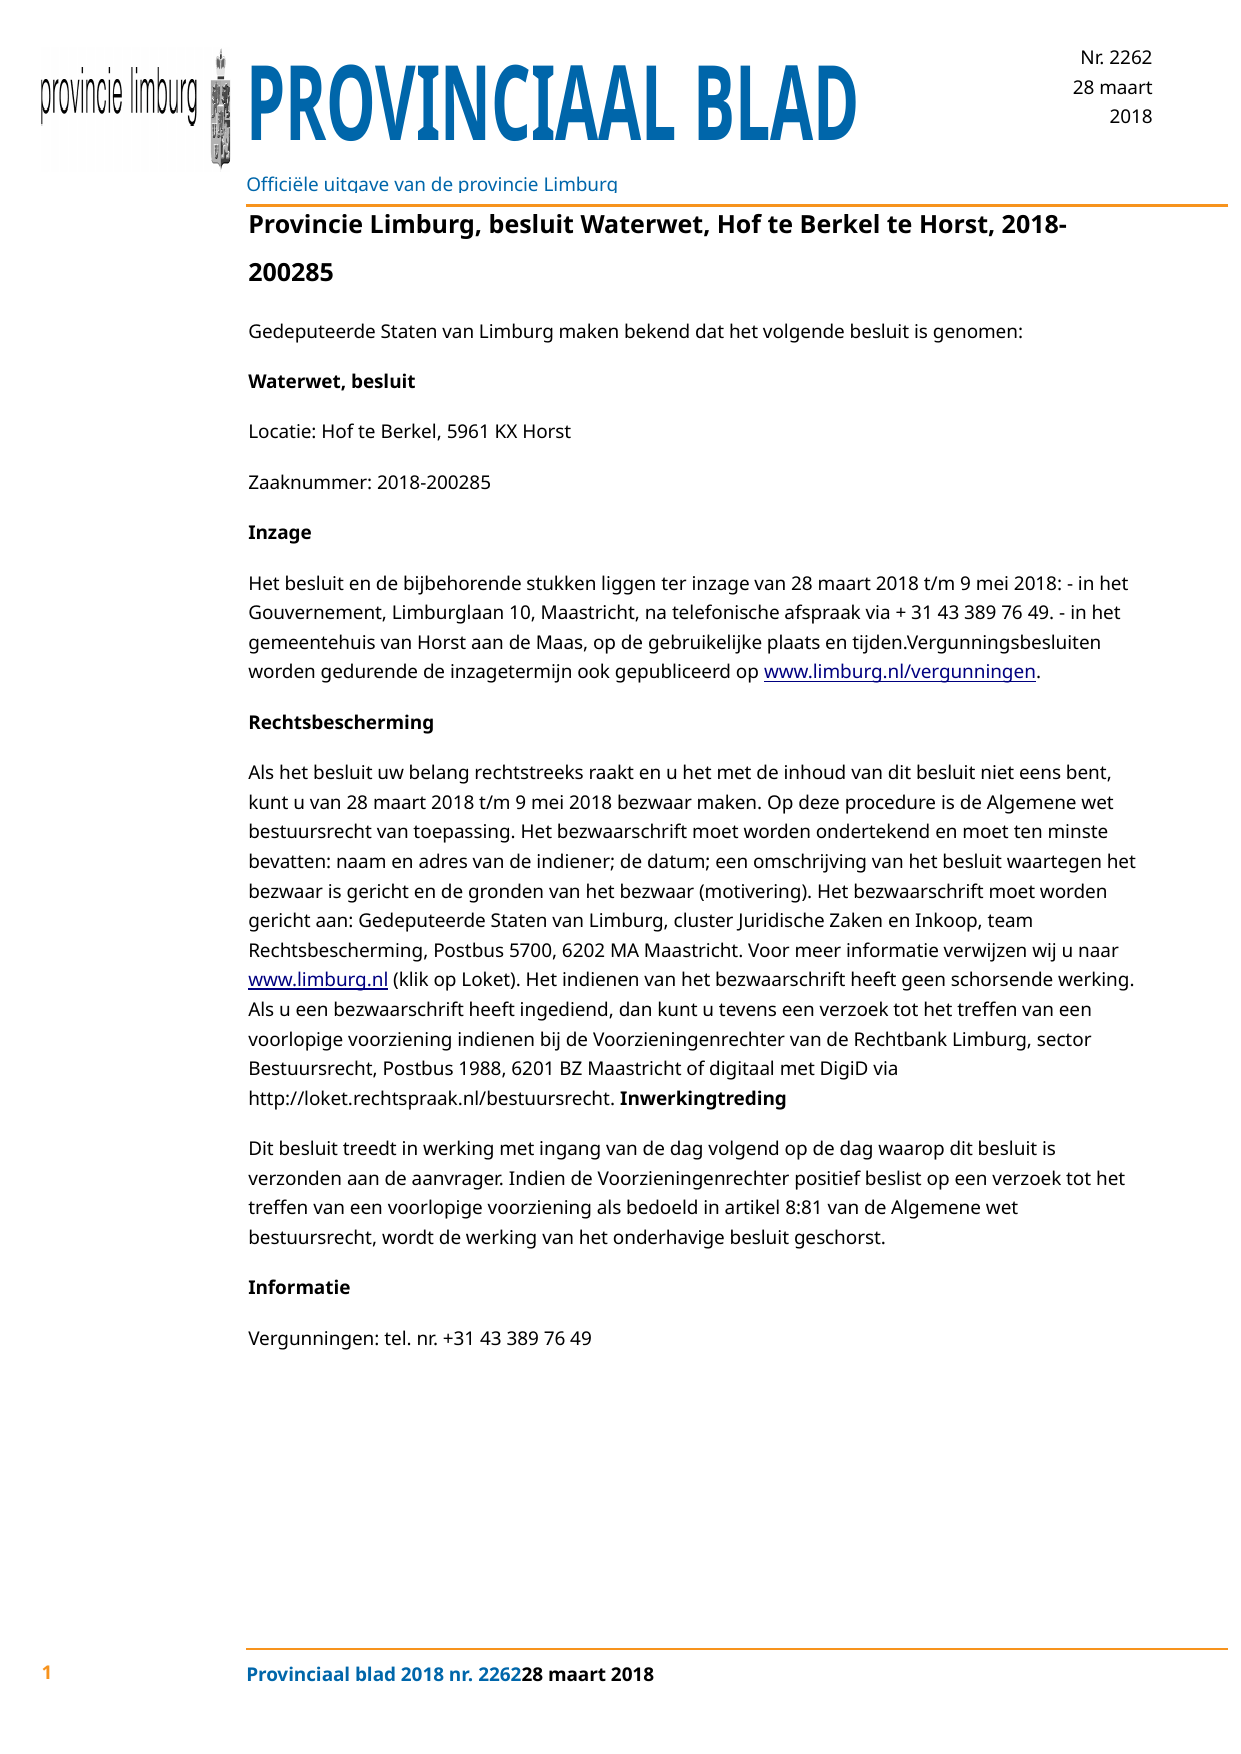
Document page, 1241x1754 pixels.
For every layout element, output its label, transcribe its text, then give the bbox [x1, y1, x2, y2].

text Provincie Limburg, besluit Waterwet, Hof te Berkel te Horst, 2018-200285 [248, 207, 1152, 288]
text Gedeputeerde Staten van Limburg maken bekend dat het volgende besluit is genomen: [248, 318, 1152, 344]
text Dit besluit treedt in werking met ingang van de dag volgend op de dag waarop dit besluit is verzonden aan de aanvrager. Indien de Voorzieningenrechter positief beslist op een verzoek tot het treffen van een voorlopige voorziening als bedoeld in artikel 8:81 van de Algemene wet bestuursrecht, wordt de werking van het onderhavige besluit geschorst. [248, 1135, 1152, 1250]
text Zaaknummer: 2018-200285 [248, 469, 1152, 495]
text Inzage [248, 519, 1152, 545]
text Vergunningen: tel. nr. +31 43 389 76 49 [248, 1325, 1152, 1351]
text Rechtsbescherming [248, 709, 1152, 735]
text Het besluit en de bijbehorende stukken liggen ter inzage van 28 maart 2018 t/m 9 mei 2018: - in het Gouvernement, Limburglaan 10, Maastricht, na telefonische afspraak via + 31 43 389 76 49. - in het gemeentehuis van Horst aan de Maas, op de gebruikelijke plaats en tijden.Vergunningsbesluiten worden gedurende de inzagetermijn ook gepubliceerd op www.limburg.nl/vergunningen. [248, 570, 1152, 684]
text Locatie: Hof te Berkel, 5961 KX Horst [248, 419, 1152, 444]
text Als het besluit uw belang rechtstreeks raakt en u het met de inhoud van dit besluit niet eens bent, kunt u van 28 maart 2018 t/m 9 mei 2018 bezwaar maken. Op deze procedure is de Algemene wet bestuursrecht van toepassing. Het bezwaarschrift moet worden ondertekend en moet ten minste bevatten: naam en adres van de indiener; de datum; een omschrijving van het besluit waartegen het bezwaar is gericht en de gronden van het bezwaar (motivering). Het bezwaarschrift moet worden gericht aan: Gedeputeerde Staten van Limburg, cluster Juridische Zaken en Inkoop, team Rechtsbescherming, Postbus 5700, 6202 MA Maastricht. Voor meer informatie verwijzen wij u naar www.limburg.nl (klik op Loket). Het indienen van het bezwaarschrift heeft geen schorsende werking. Als u een bezwaarschrift heeft ingediend, dan kunt u tevens een verzoek tot het treffen van een voorlopige voorziening indienen bij de Voorzieningenrechter van de Rechtbank Limburg, sector Bestuursrecht, Postbus 1988, 6201 BZ Maastricht of digitaal met DigiD via http://loket.rechtspraak.nl/bestuursrecht. Inwerkingtreding [248, 759, 1152, 1111]
text Informatie [248, 1274, 1152, 1300]
picture [41, 47, 231, 172]
text Waterwet, besluit [248, 368, 1152, 394]
